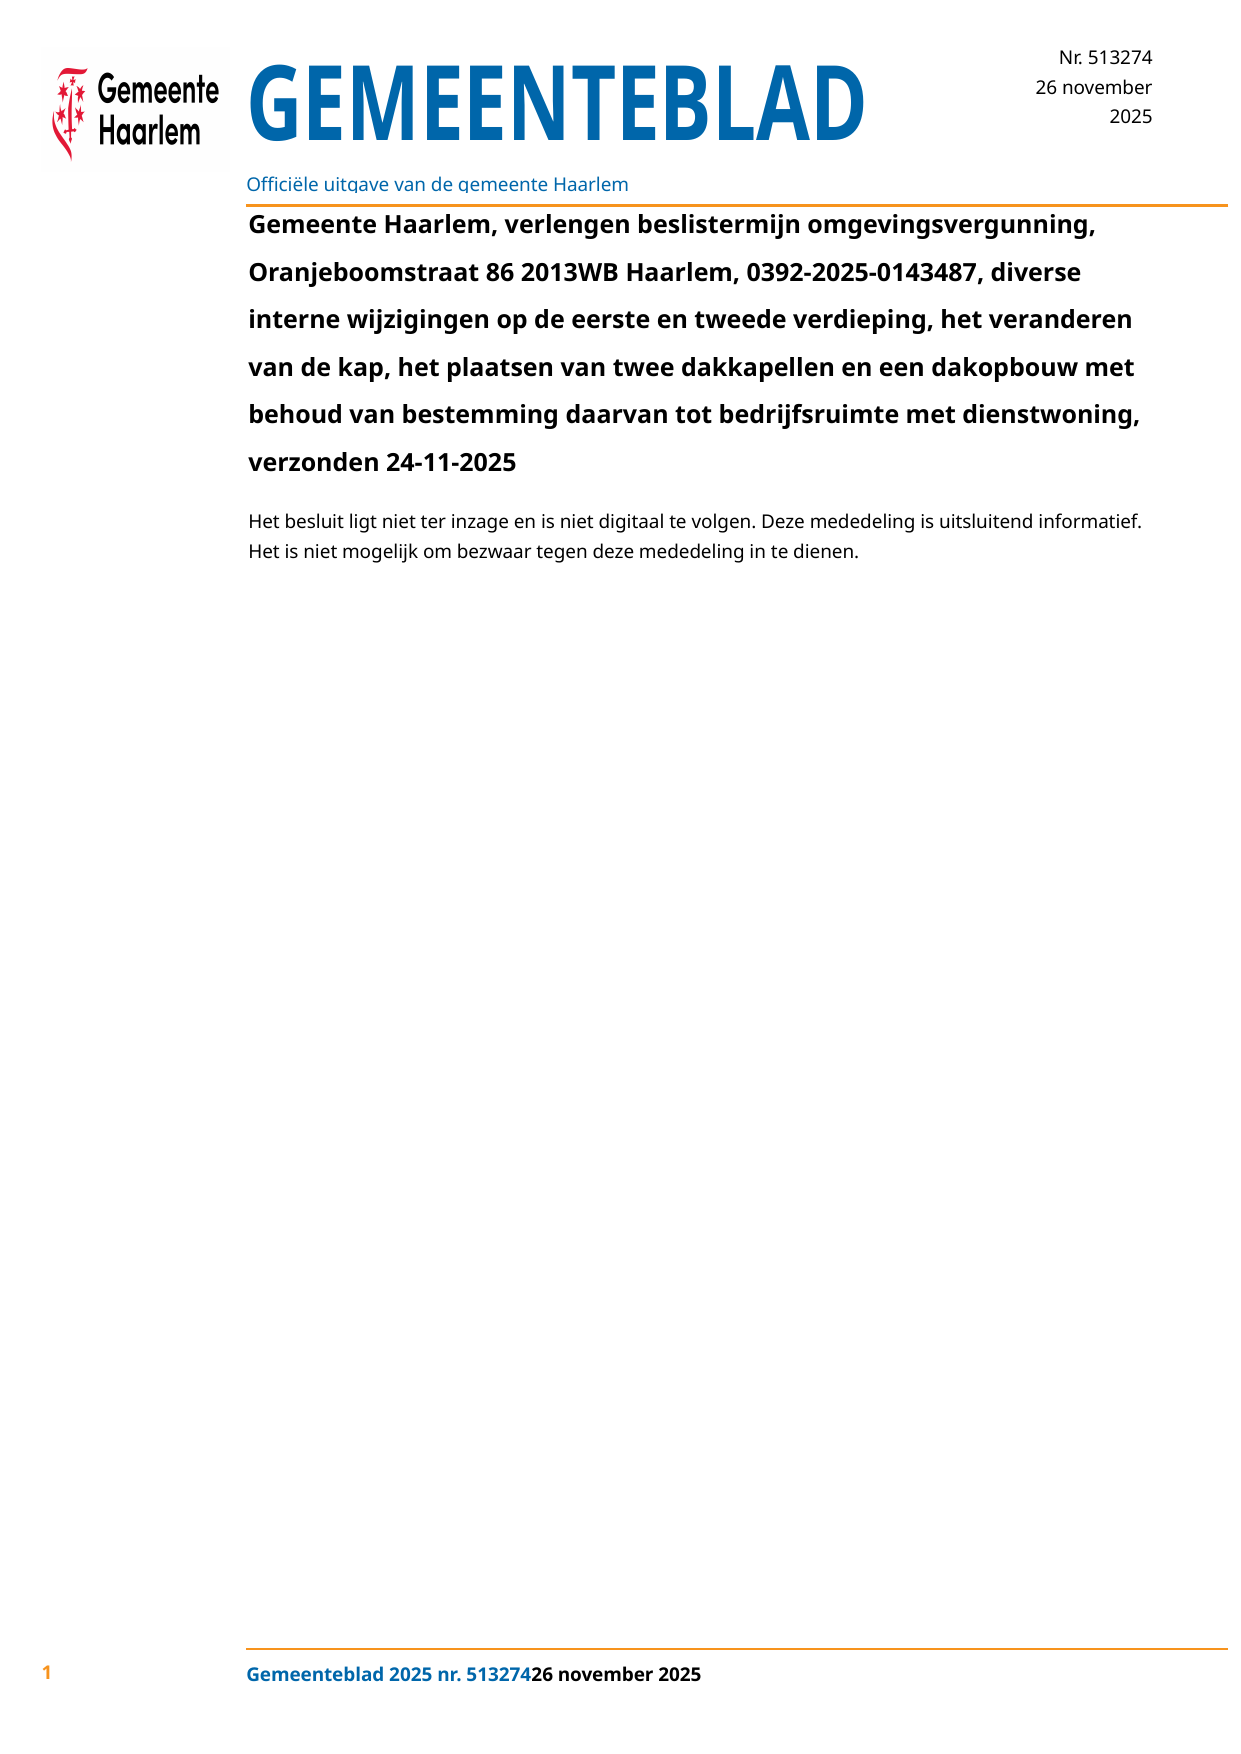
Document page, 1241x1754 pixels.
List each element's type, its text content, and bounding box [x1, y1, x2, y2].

text Gemeente Haarlem, verlengen beslistermijn omgevingsvergunning, Oranjeboomstraat 86 2013WB Haarlem, 0392-2025-0143487, diverse interne wijzigingen op de eerste en tweede verdieping, het veranderen van de kap, het plaatsen van twee dakkapellen en een dakopbouw met behoud van bestemming daarvan tot bedrijfsruimte met dienstwoning, verzonden 24-11-2025 [248, 207, 1152, 479]
picture [41, 47, 231, 172]
text Het besluit ligt niet ter inzage en is niet digitaal te volgen. Deze mededeling is uitsluitend informatief. Het is niet mogelijk om bezwaar tegen deze mededeling in te dienen. [248, 508, 1152, 564]
